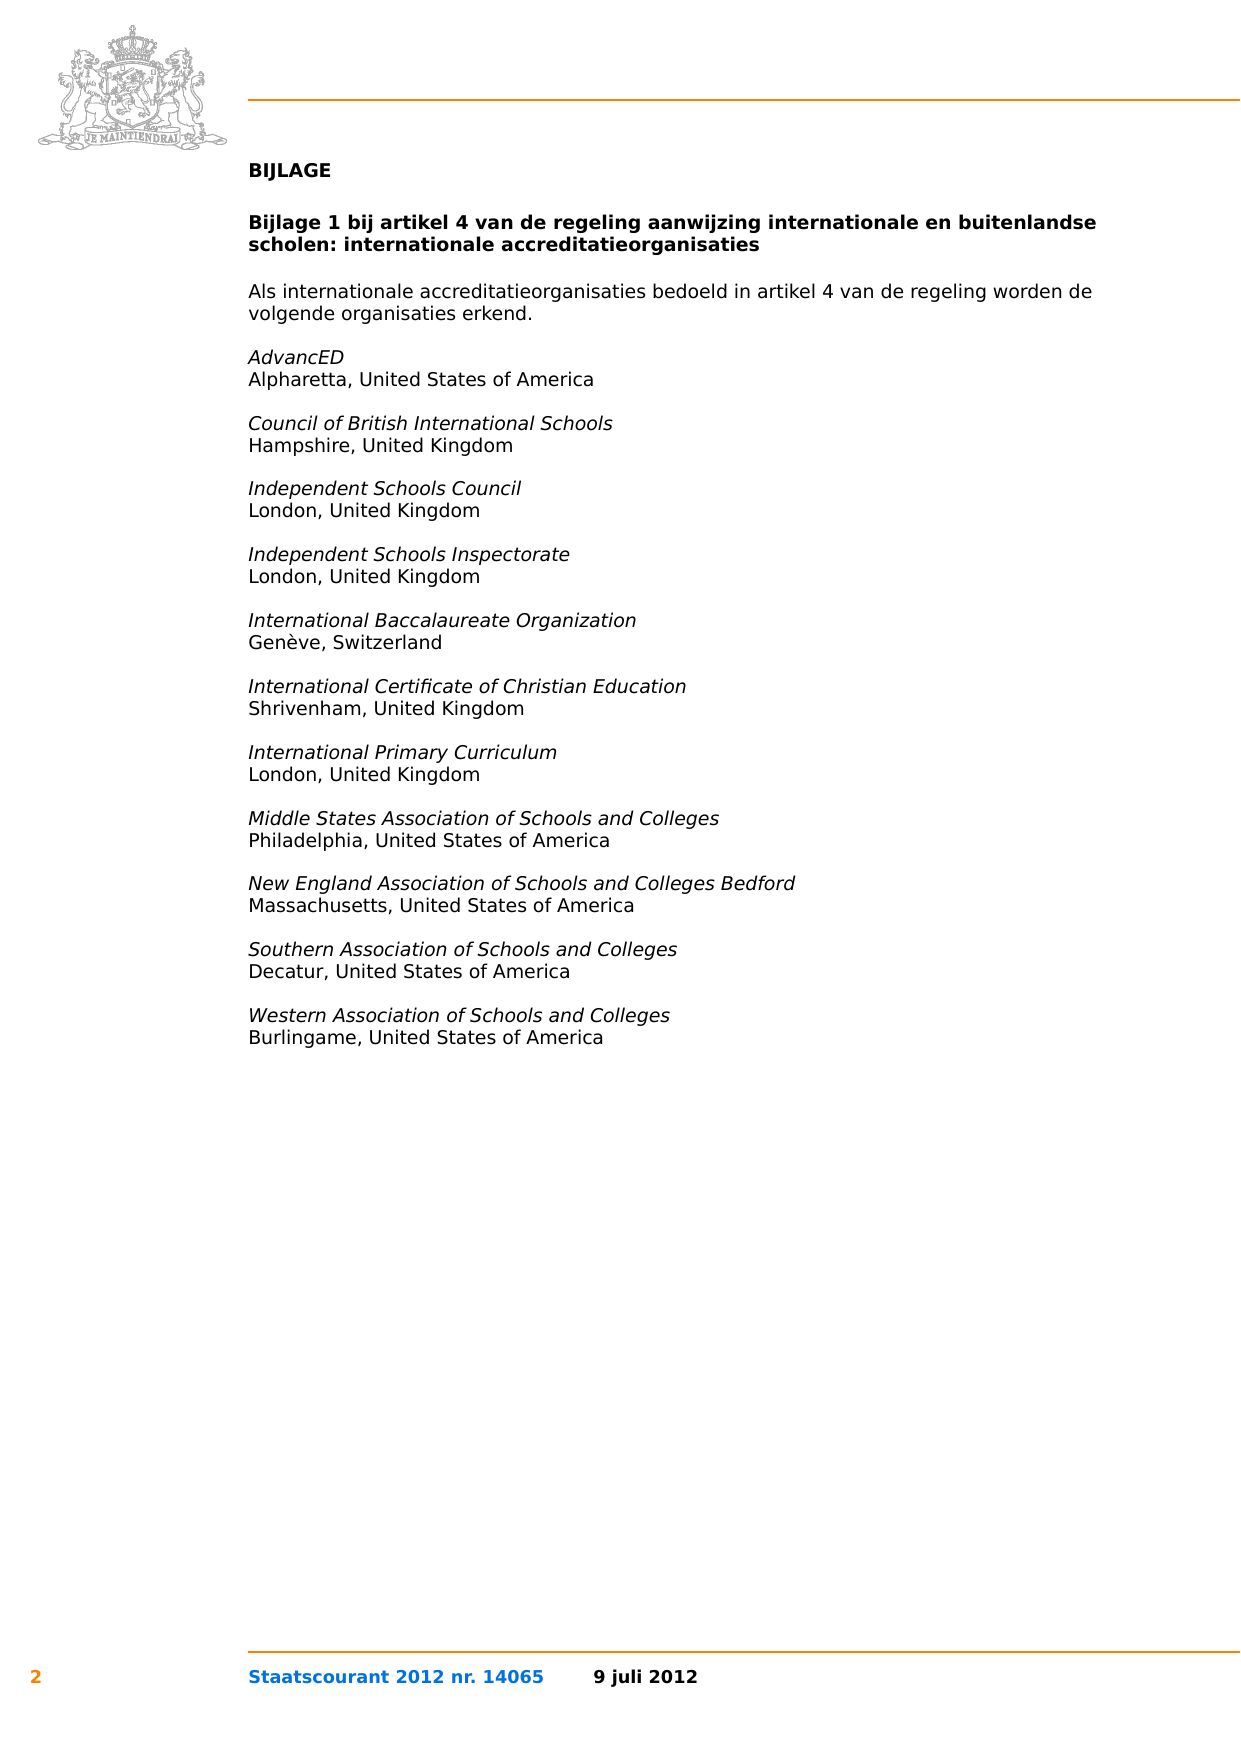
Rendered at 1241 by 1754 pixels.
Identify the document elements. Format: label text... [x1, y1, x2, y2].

text London, United Kingdom [248, 566, 1163, 588]
text Western Association of Schools and Colleges [248, 1005, 1163, 1027]
text Independent Schools Council [248, 478, 1163, 500]
text AdvancED [248, 347, 1163, 369]
picture [38, 25, 227, 150]
text Hampshire, United Kingdom [248, 434, 1163, 456]
text Als internationale accreditatieorganisaties bedoeld in artikel 4 van de regeling worden de volgende organisaties erkend. [248, 281, 1163, 325]
text International Primary Curriculum [248, 742, 1163, 764]
text Massachusetts, United States of America [248, 895, 1163, 917]
text Burlingame, United States of America [248, 1027, 1163, 1049]
text International Baccalaureate Organization [248, 610, 1163, 632]
subtitle BIJLAGE [248, 160, 1163, 182]
text Decatur, United States of America [248, 961, 1163, 983]
text London, United Kingdom [248, 764, 1163, 786]
subtitle Bijlage 1 bij artikel 4 van de regeling aanwijzing internationale en buitenlandse scholen: internationale accreditatieorganisaties [248, 212, 1163, 256]
text London, United Kingdom [248, 500, 1163, 522]
text New England Association of Schools and Colleges Bedford [248, 873, 1163, 895]
text Middle States Association of Schools and Colleges [248, 807, 1163, 829]
text Independent Schools Inspectorate [248, 544, 1163, 566]
text Council of British International Schools [248, 412, 1163, 434]
text Genève, Switzerland [248, 632, 1163, 654]
text Philadelphia, United States of America [248, 829, 1163, 851]
text Shrivenham, United Kingdom [248, 698, 1163, 720]
text International Certificate of Christian Education [248, 676, 1163, 698]
text Alpharetta, United States of America [248, 369, 1163, 391]
text Southern Association of Schools and Colleges [248, 939, 1163, 961]
